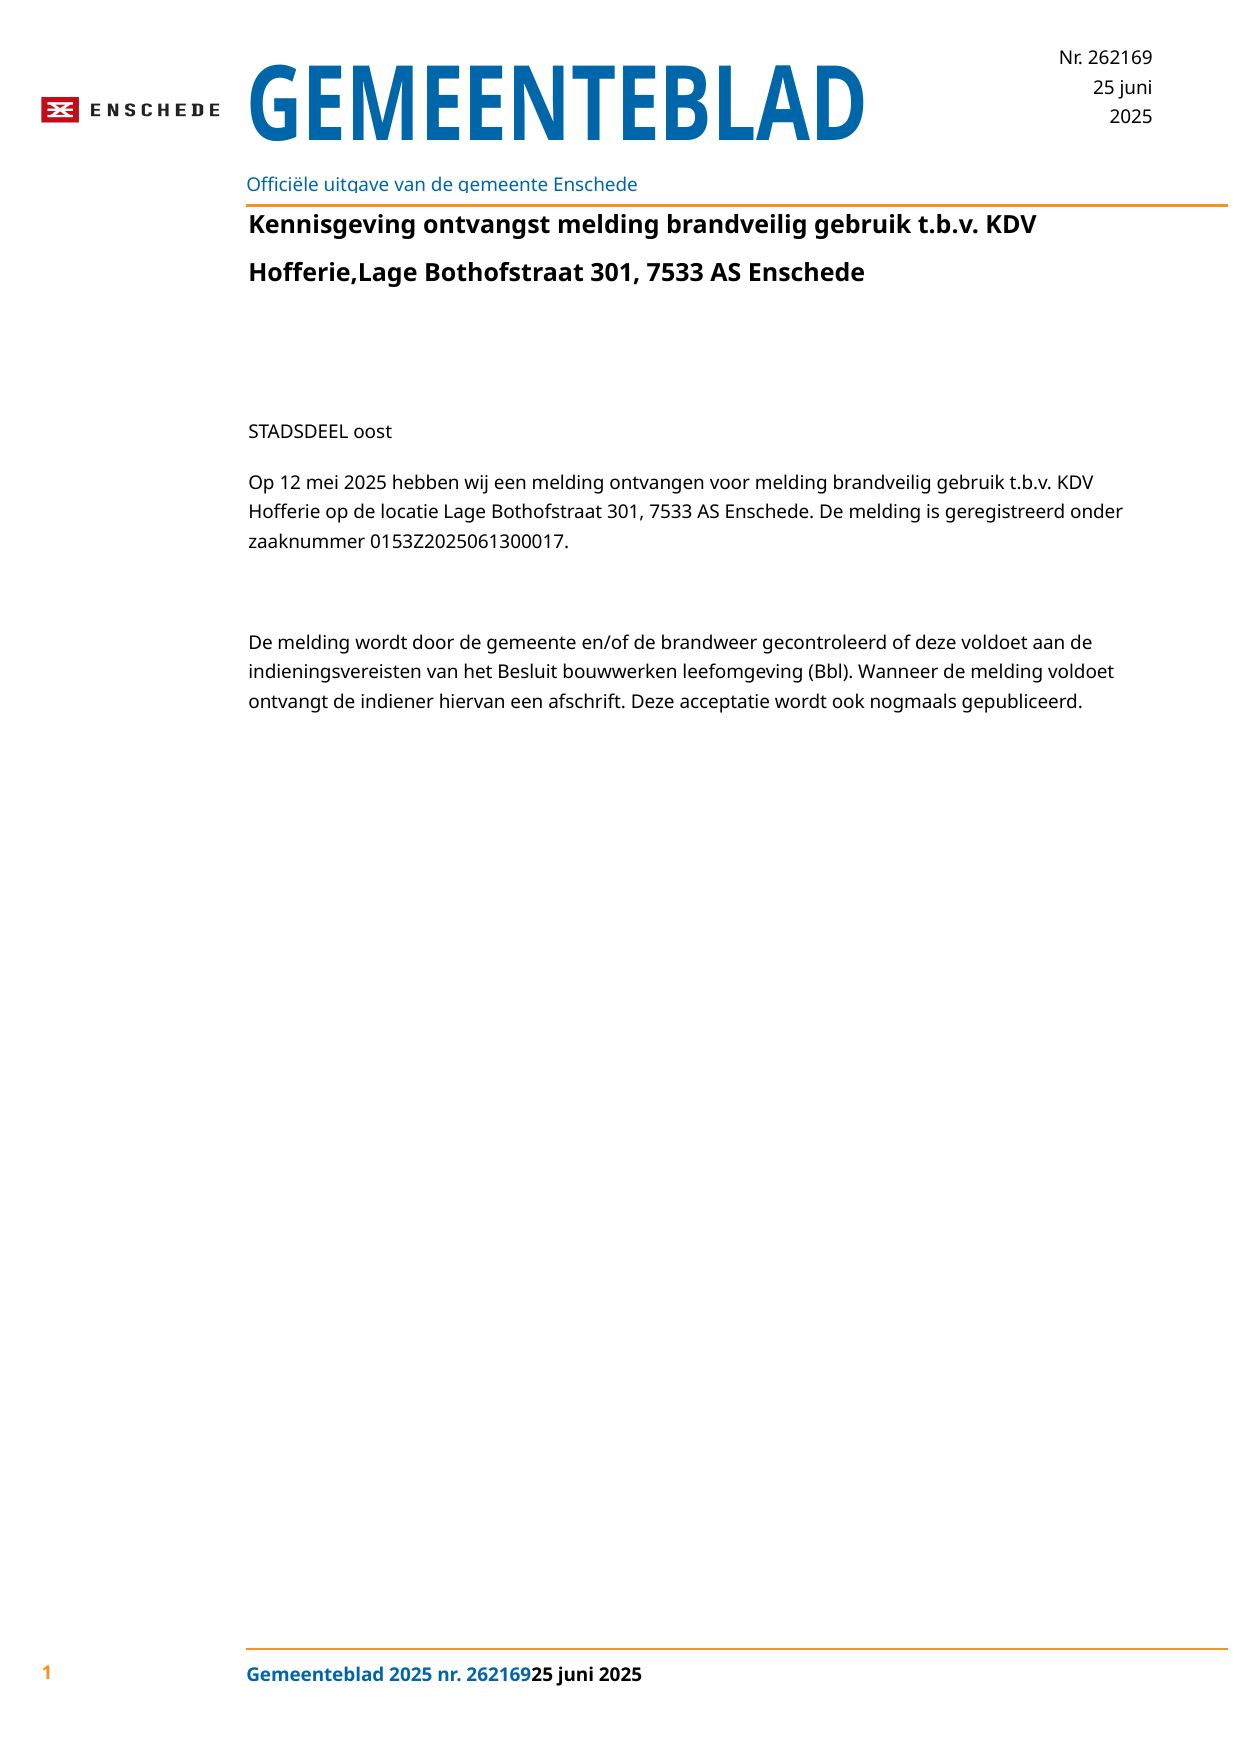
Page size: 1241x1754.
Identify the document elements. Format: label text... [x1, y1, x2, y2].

picture [41, 47, 231, 172]
text Kennisgeving ontvangst melding brandveilig gebruik t.b.v. KDV Hofferie,Lage Bothofstraat 301, 7533 AS Enschede [248, 207, 1152, 288]
text De melding wordt door de gemeente en/of de brandweer gecontroleerd of deze voldoet aan de indieningsvereisten van het Besluit bouwwerken leefomgeving (Bbl). Wanneer de melding voldoet ontvangt de indiener hiervan een afschrift. Deze acceptatie wordt ook nogmaals gepubliceerd. [248, 629, 1152, 714]
text STADSDEEL oost [248, 419, 1152, 444]
text Op 12 mei 2025 hebben wij een melding ontvangen voor melding brandveilig gebruik t.b.v. KDV Hofferie op de locatie Lage Bothofstraat 301, 7533 AS Enschede. De melding is geregistreerd onder zaaknummer 0153Z2025061300017. [248, 469, 1152, 554]
